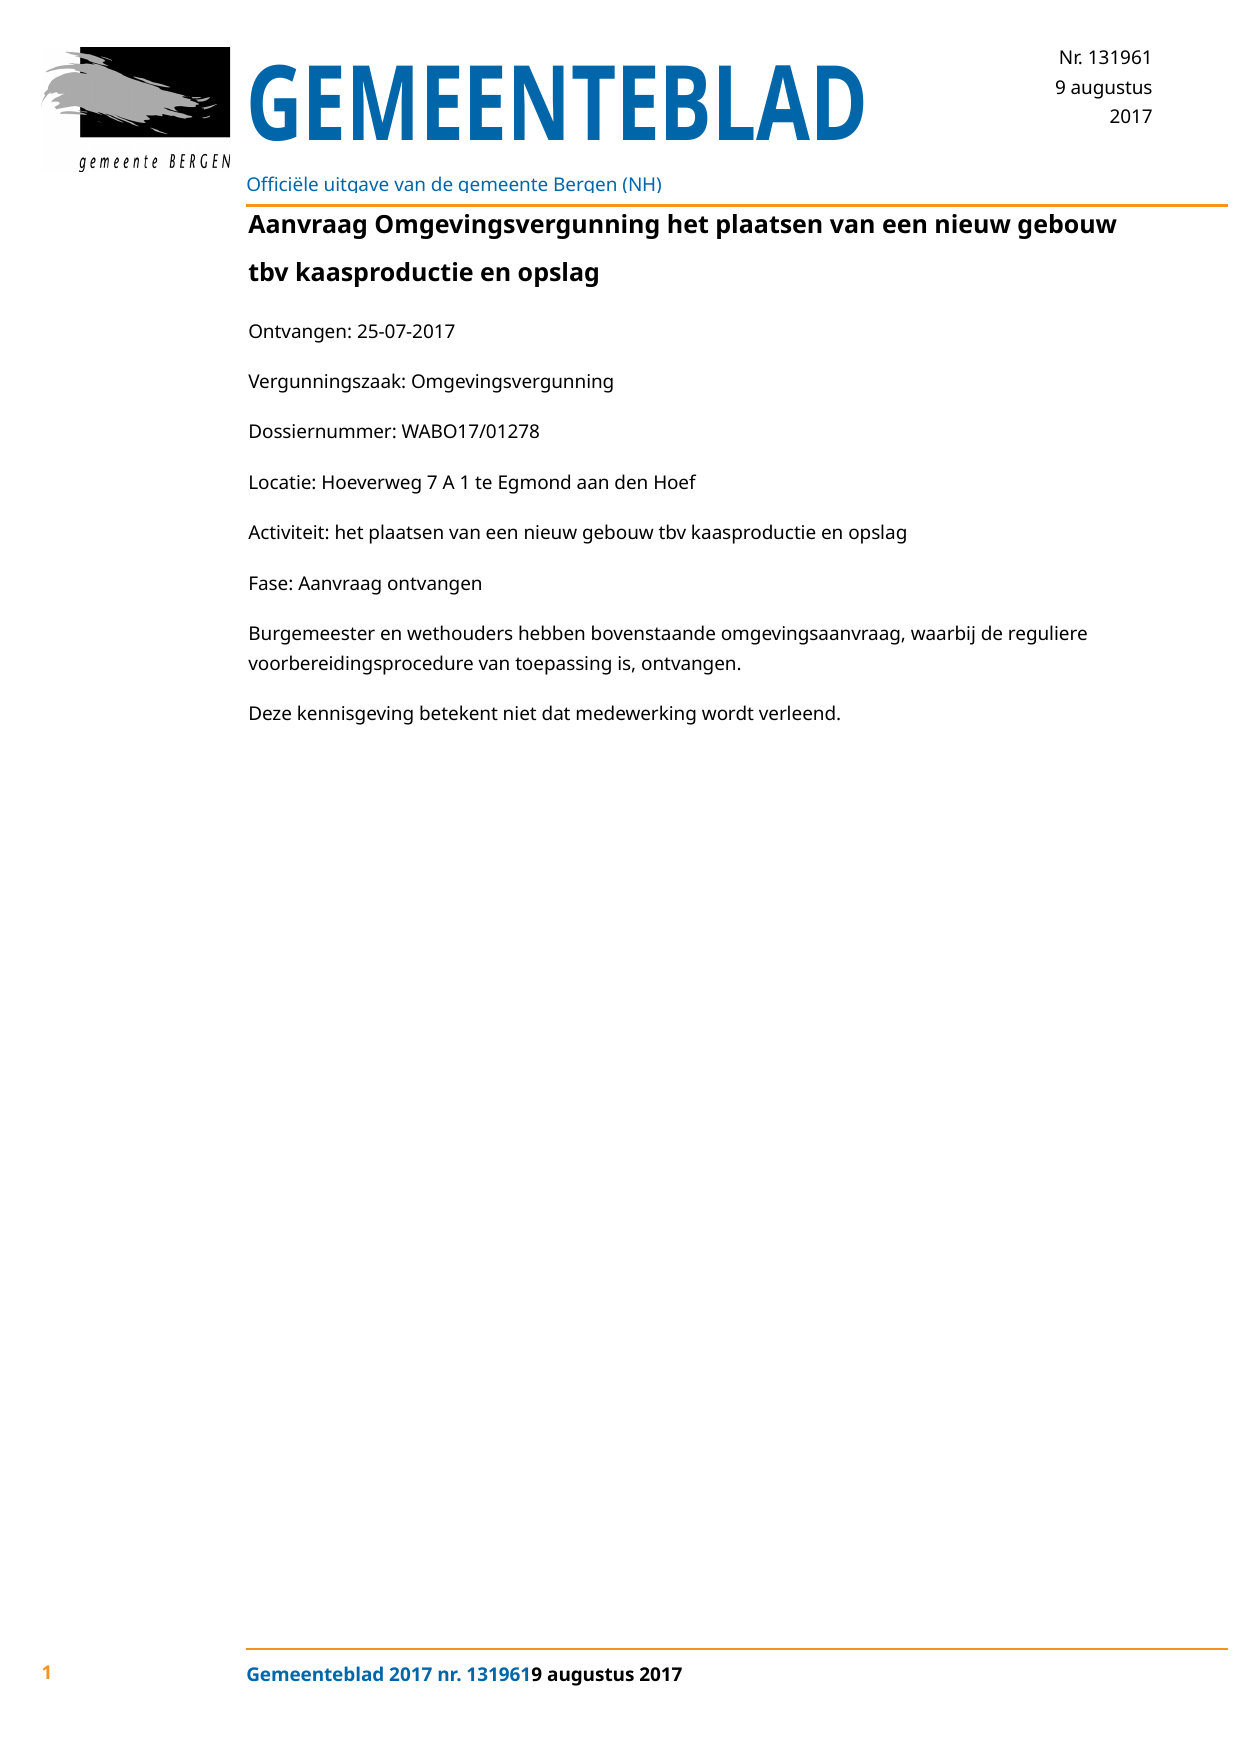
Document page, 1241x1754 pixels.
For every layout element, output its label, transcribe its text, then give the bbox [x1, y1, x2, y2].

text Aanvraag Omgevingsvergunning het plaatsen van een nieuw gebouw tbv kaasproductie en opslag [248, 207, 1152, 288]
picture [41, 47, 231, 172]
text Activiteit: het plaatsen van een nieuw gebouw tbv kaasproductie en opslag [248, 519, 1152, 545]
text Ontvangen: 25-07-2017 [248, 318, 1152, 344]
text Deze kennisgeving betekent niet dat medewerking wordt verleend. [248, 700, 1152, 726]
text Locatie: Hoeverweg 7 A 1 te Egmond aan den Hoef [248, 469, 1152, 495]
text Burgemeester en wethouders hebben bovenstaande omgevingsaanvraag, waarbij de reguliere voorbereidingsprocedure van toepassing is, ontvangen. [248, 620, 1152, 676]
text Vergunningszaak: Omgevingsvergunning [248, 368, 1152, 394]
text Fase: Aanvraag ontvangen [248, 570, 1152, 596]
text Dossiernummer: WABO17/01278 [248, 419, 1152, 444]
